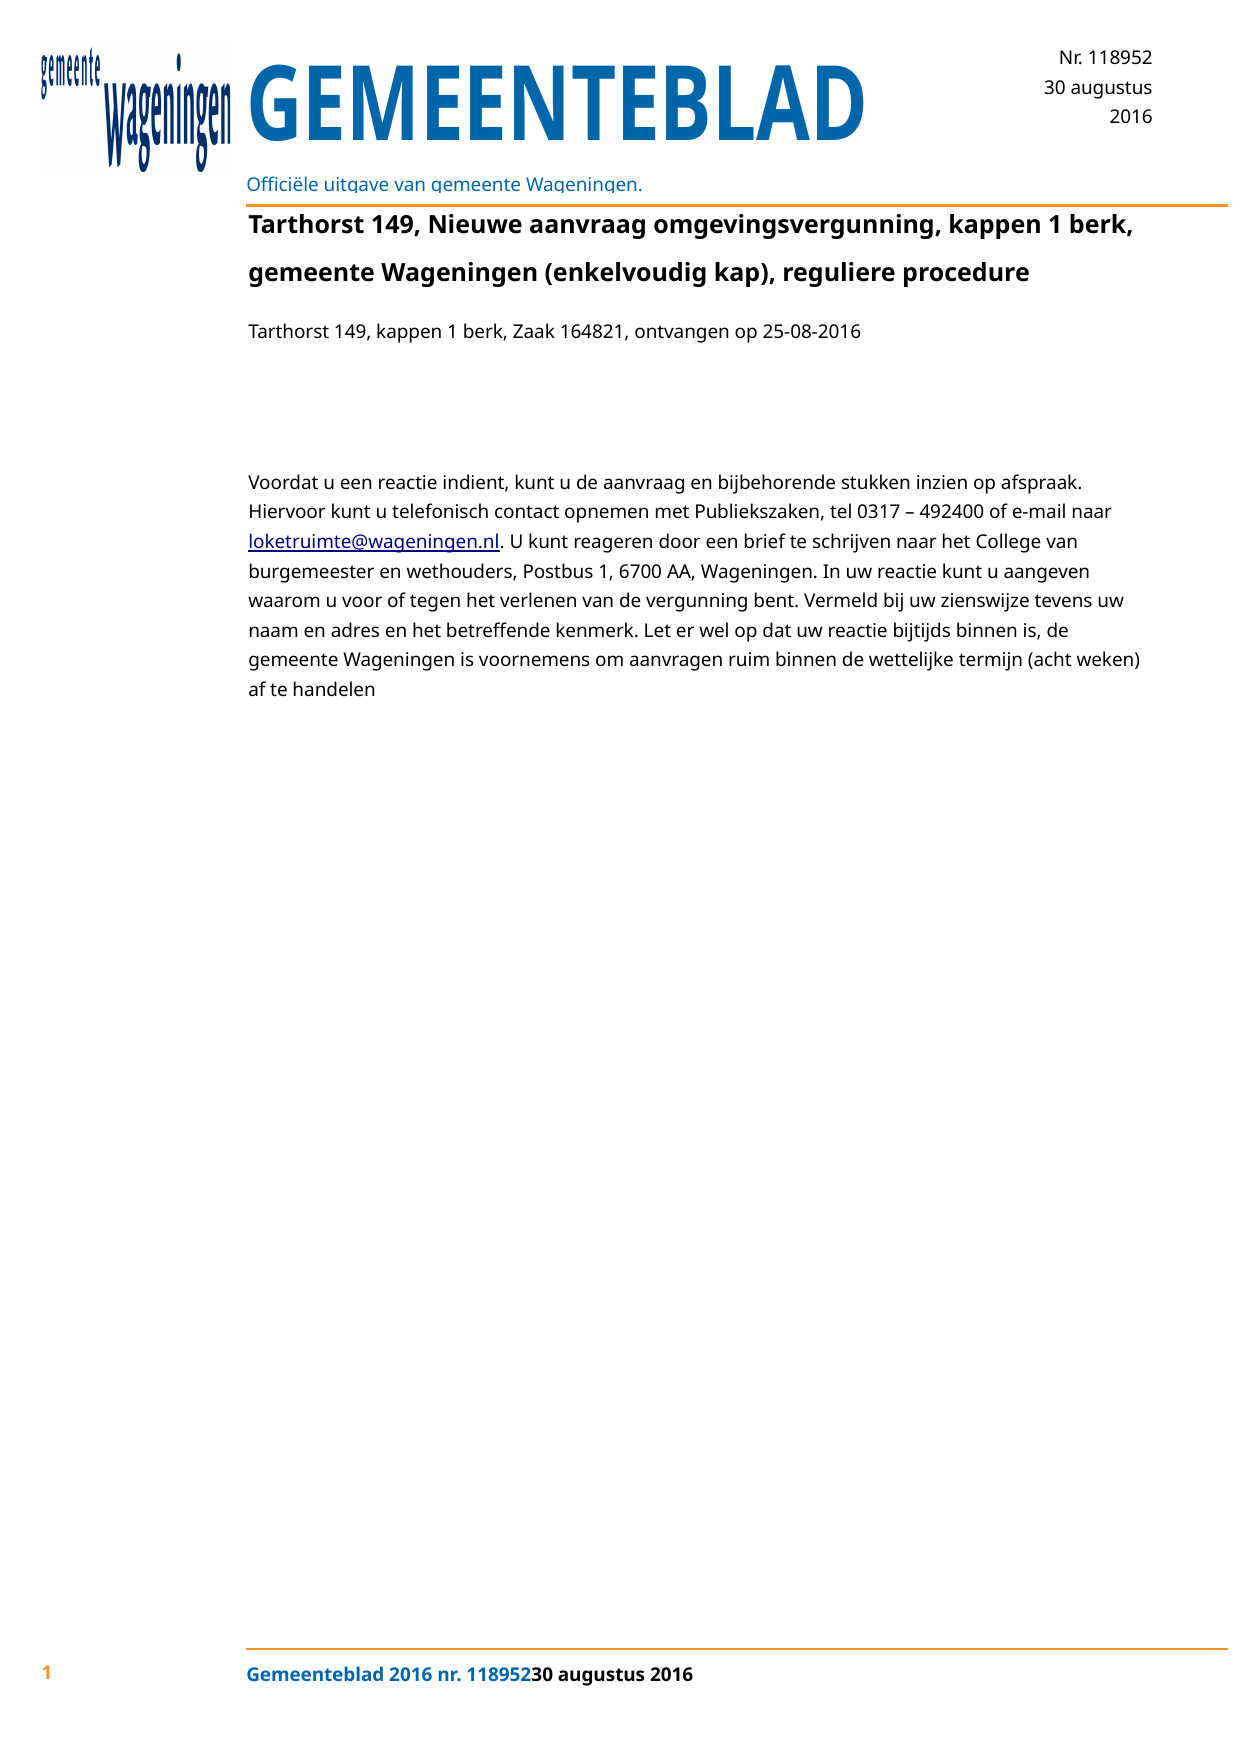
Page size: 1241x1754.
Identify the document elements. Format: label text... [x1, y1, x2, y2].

text Tarthorst 149, Nieuwe aanvraag omgevingsvergunning, kappen 1 berk, gemeente Wageningen (enkelvoudig kap), reguliere procedure [248, 207, 1152, 288]
text Voordat u een reactie indient, kunt u de aanvraag en bijbehorende stukken inzien op afspraak. Hiervoor kunt u telefonisch contact opnemen met Publiekszaken, tel 0317 – 492400 of e-mail naar loketruimte@wageningen.nl. U kunt reageren door een brief te schrijven naar het College van burgemeester en wethouders, Postbus 1, 6700 AA, Wageningen. In uw reactie kunt u aangeven waarom u voor of tegen het verlenen van de vergunning bent. Vermeld bij uw zienswijze tevens uw naam en adres en het betreffende kenmerk. Let er wel op dat uw reactie bijtijds binnen is, de gemeente Wageningen is voornemens om aanvragen ruim binnen de wettelijke termijn (acht weken) af te handelen [248, 469, 1152, 702]
text Tarthorst 149, kappen 1 berk, Zaak 164821, ontvangen op 25-08-2016 [248, 318, 1152, 344]
picture [41, 47, 231, 172]
